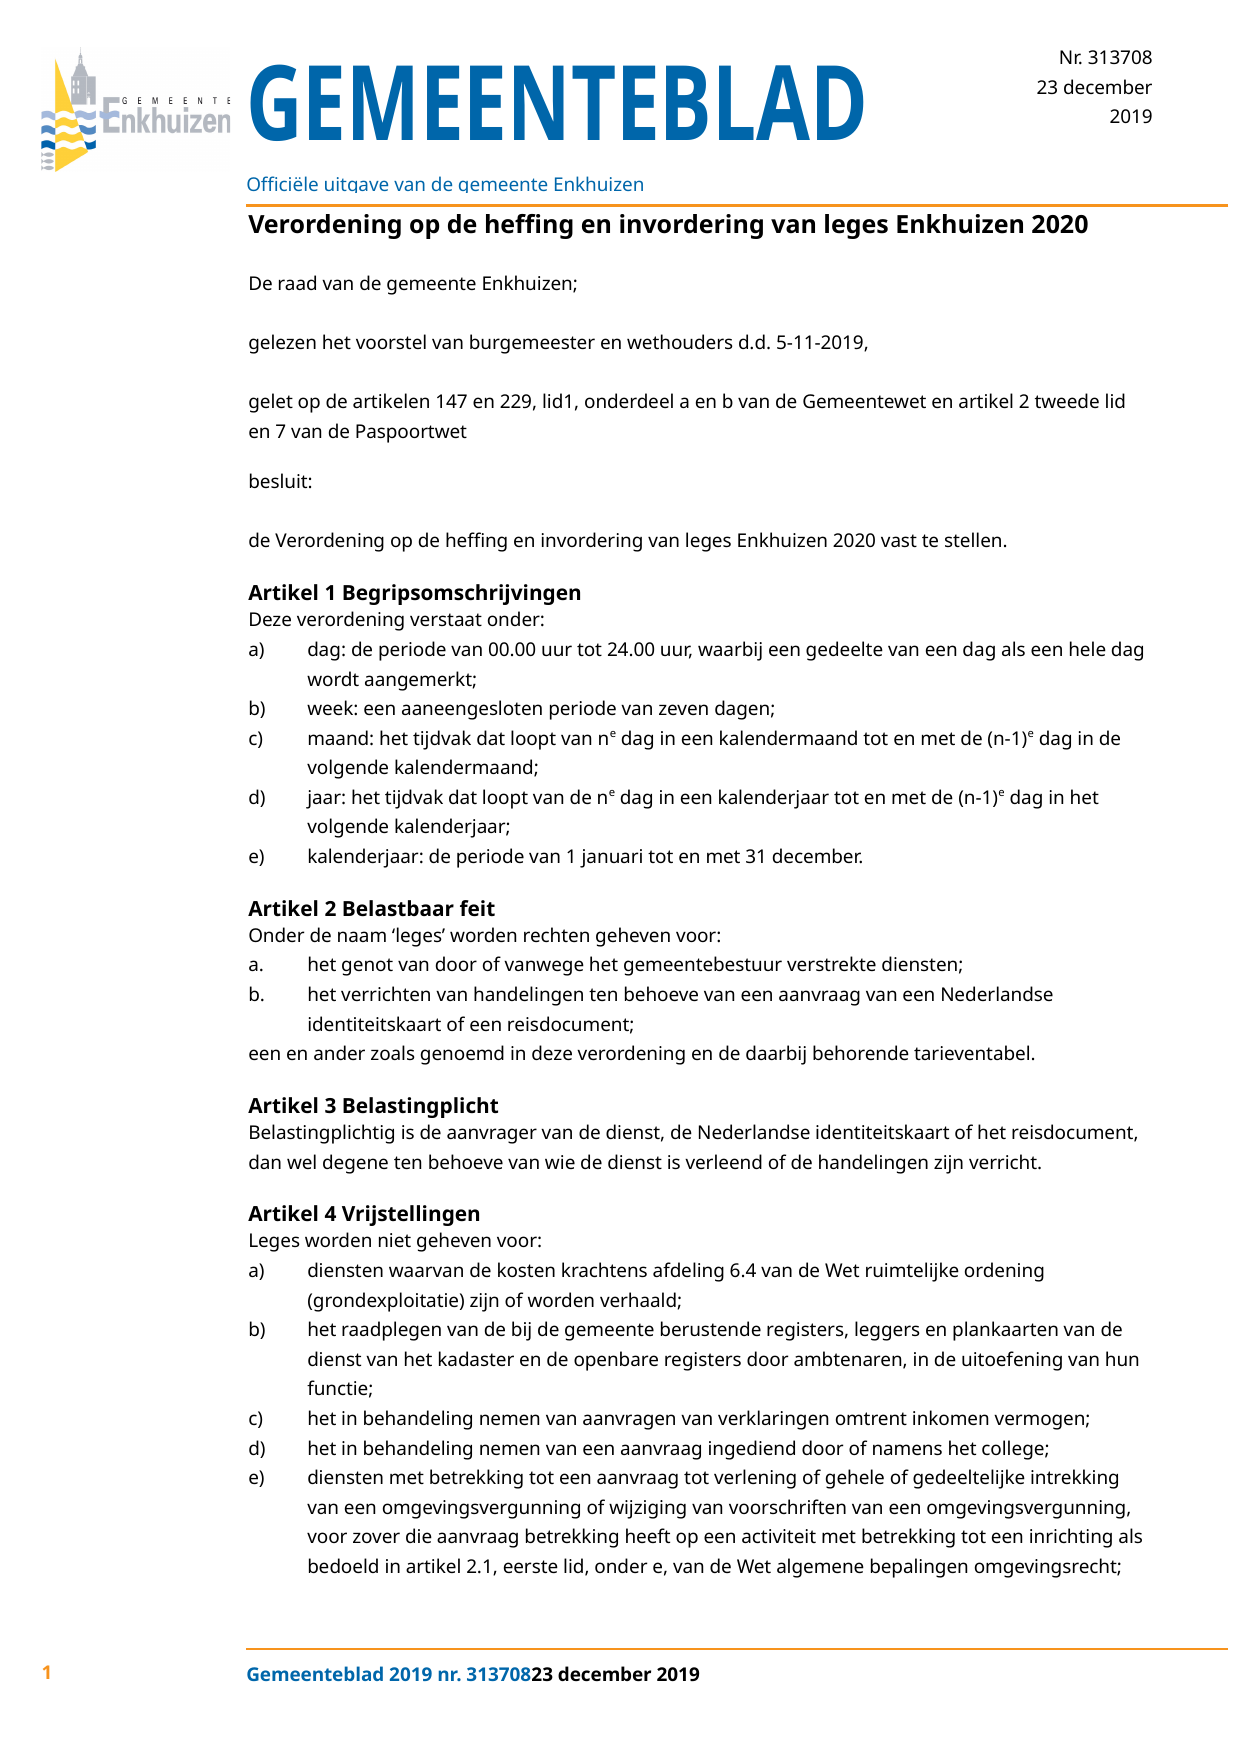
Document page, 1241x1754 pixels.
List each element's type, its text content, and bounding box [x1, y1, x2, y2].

text de Verordening op de heffing en invordering van leges Enkhuizen 2020 vast te stellen. [248, 528, 1152, 553]
list het verrichten van handelingen ten behoeve van een aanvraag van een Nederlandse identiteitskaart of een reisdocument; [248, 981, 1152, 1037]
list het genot van door of vanwege het gemeentebestuur verstrekte diensten; [248, 952, 1152, 977]
list kalenderjaar: de periode van 1 januari tot en met 31 december. [248, 843, 1152, 869]
list week: een aaneengesloten periode van zeven dagen; [248, 695, 1152, 721]
list diensten waarvan de kosten krachtens afdeling 6.4 van de Wet ruimtelijke ordening (grondexploitatie) zijn of worden verhaald; [248, 1257, 1152, 1313]
text Artikel 4 Vrijstellingen [248, 1199, 1152, 1228]
text besluit: [248, 468, 1152, 494]
list diensten met betrekking tot een aanvraag tot verlening of gehele of gedeeltelijke intrekking van een omgevingsvergunning of wijziging van voorschriften van een omgevingsvergunning, voor zover die aanvraag betrekking heeft op een activiteit met betrekking tot een inrichting als bedoeld in artikel 2.1, eerste lid, onder e, van de Wet algemene bepalingen omgevingsrecht; [248, 1464, 1152, 1579]
text Deze verordening verstaat onder: [248, 607, 1152, 632]
list dag: de periode van 00.00 uur tot 24.00 uur, waarbij een gedeelte van een dag als een hele dag wordt aangemerkt; [248, 636, 1152, 691]
text Belastingplichtig is de aanvrager van de dienst, de Nederlandse identiteitskaart of het reisdocument, dan wel degene ten behoeve van wie de dienst is verleend of de handelingen zijn verricht. [248, 1119, 1152, 1174]
text Artikel 1 Begripsomschrijvingen [248, 578, 1152, 607]
text Artikel 3 Belastingplicht [248, 1091, 1152, 1119]
list maand: het tijdvak dat loopt van ne dag in een kalendermaand tot en met de (n-1)e dag in de volgende kalendermaand; [248, 725, 1152, 780]
text Artikel 2 Belastbaar feit [248, 894, 1152, 922]
list het in behandeling nemen van een aanvraag ingediend door of namens het college; [248, 1435, 1152, 1461]
list het raadplegen van de bij de gemeente berustende registers, leggers en plankaarten van de dienst van het kadaster en de openbare registers door ambtenaren, in de uitoefening van hun functie; [248, 1316, 1152, 1401]
list jaar: het tijdvak dat loopt van de ne dag in een kalenderjaar tot en met de (n-1)e dag in het volgende kalenderjaar; [248, 784, 1152, 839]
list het in behandeling nemen van aanvragen van verklaringen omtrent inkomen vermogen; [248, 1405, 1152, 1431]
text gelezen het voorstel van burgemeester en wethouders d.d. 5-11-2019, [248, 329, 1152, 355]
text De raad van de gemeente Enkhuizen; [248, 270, 1152, 296]
text Leges worden niet geheven voor: [248, 1228, 1152, 1253]
text gelet op de artikelen 147 en 229, lid1, onderdeel a en b van de Gemeentewet en artikel 2 tweede lid en 7 van de Paspoortwet [248, 389, 1152, 444]
picture [41, 47, 231, 172]
text een en ander zoals genoemd in deze verordening en de daarbij behorende tarieventabel. [248, 1040, 1152, 1066]
text Onder de naam ‘leges’ worden rechten geheven voor: [248, 922, 1152, 948]
text Verordening op de heffing en invordering van leges Enkhuizen 2020 [248, 207, 1152, 241]
